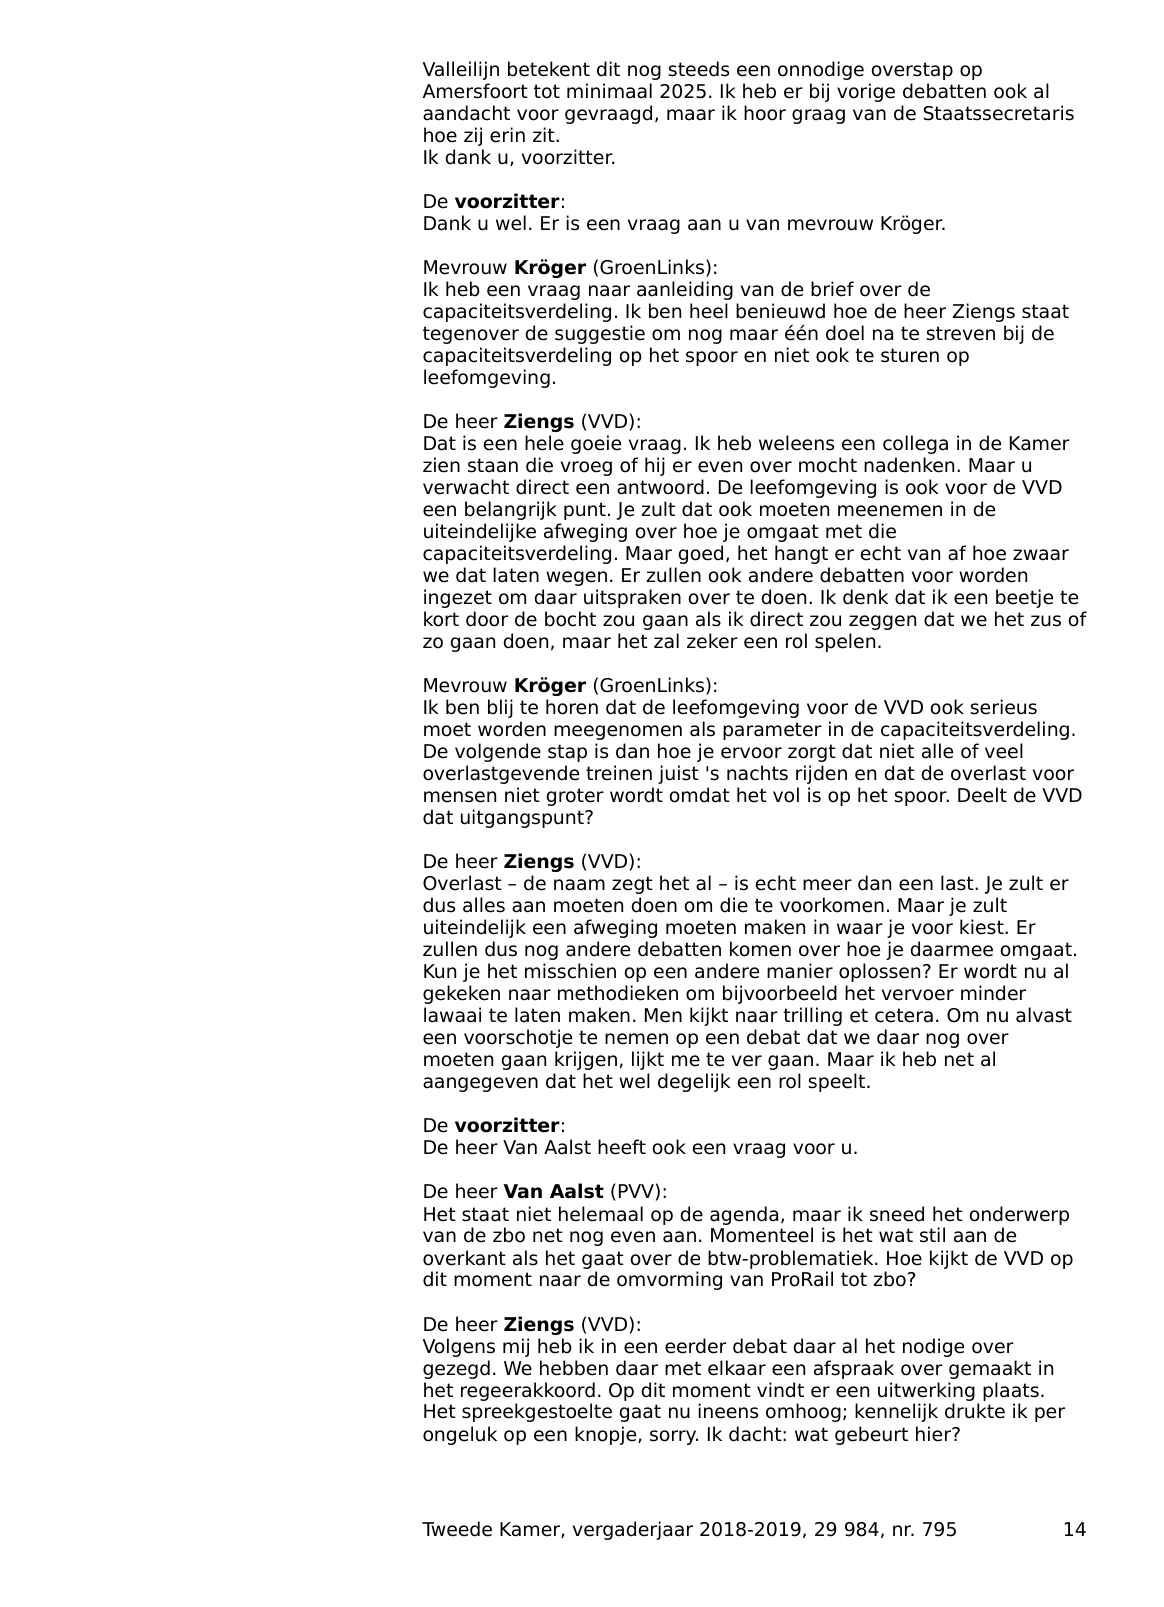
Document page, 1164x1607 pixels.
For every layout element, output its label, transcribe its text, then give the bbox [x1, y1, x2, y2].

text Het spreekgestoelte gaat nu ineens omhoog; kennelijk drukte ik per ongeluk op een knopje, sorry. Ik dacht: wat gebeurt hier? [422, 1401, 1087, 1445]
text Volgens mij heb ik in een eerder debat daar al het nodige over gezegd. We hebben daar met elkaar een afspraak over gemaakt in het regeerakkoord. Op dit moment vindt er een uitwerking plaats. [422, 1336, 1087, 1401]
text Ik ben blij te horen dat de leefomgeving voor de VVD ook serieus moet worden meegenomen als parameter in de capaciteitsverdeling. De volgende stap is dan hoe je ervoor zorgt dat niet alle of veel overlastgevende treinen juist 's nachts rijden en dat de overlast voor mensen niet groter wordt omdat het vol is op het spoor. Deelt de VVD dat uitgangspunt? [422, 697, 1087, 829]
text De heer Ziengs (VVD): [422, 411, 1087, 433]
text Ik dank u, voorzitter. [422, 147, 1087, 169]
text Dat is een hele goeie vraag. Ik heb weleens een collega in de Kamer zien staan die vroeg of hij er even over mocht nadenken. Maar u verwacht direct een antwoord. De leefomgeving is ook voor de VVD een belangrijk punt. Je zult dat ook moeten meenemen in de uiteindelijke afweging over hoe je omgaat met die capaciteitsverdeling. Maar goed, het hangt er echt van af hoe zwaar we dat laten wegen. Er zullen ook andere debatten voor worden ingezet om daar uitspraken over te doen. Ik denk dat ik een beetje te kort door de bocht zou gaan als ik direct zou zeggen dat we het zus of zo gaan doen, maar het zal zeker een rol spelen. [422, 433, 1087, 653]
text Het staat niet helemaal op de agenda, maar ik sneed het onderwerp van de zbo net nog even aan. Momenteel is het wat stil aan de overkant als het gaat over de btw-problematiek. Hoe kijkt de VVD op dit moment naar de omvorming van ProRail tot zbo? [422, 1203, 1087, 1291]
text Mevrouw Kröger (GroenLinks): [422, 675, 1087, 697]
text Dank u wel. Er is een vraag aan u van mevrouw Kröger. [422, 213, 1087, 235]
text De heer Van Aalst heeft ook een vraag voor u. [422, 1137, 1087, 1159]
text De voorzitter: [422, 1115, 1087, 1137]
text Valleilijn betekent dit nog steeds een onnodige overstap op Amersfoort tot minimaal 2025. Ik heb er bij vorige debatten ook al aandacht voor gevraagd, maar ik hoor graag van de Staatssecretaris hoe zij erin zit. [422, 59, 1087, 147]
text Mevrouw Kröger (GroenLinks): [422, 257, 1087, 279]
text Ik heb een vraag naar aanleiding van de brief over de capaciteitsverdeling. Ik ben heel benieuwd hoe de heer Ziengs staat tegenover de suggestie om nog maar één doel na te streven bij de capaciteitsverdeling op het spoor en niet ook te sturen op leefomgeving. [422, 279, 1087, 389]
text Overlast – de naam zegt het al – is echt meer dan een last. Je zult er dus alles aan moeten doen om die te voorkomen. Maar je zult uiteindelijk een afweging moeten maken in waar je voor kiest. Er zullen dus nog andere debatten komen over hoe je daarmee omgaat. Kun je het misschien op een andere manier oplossen? Er wordt nu al gekeken naar methodieken om bijvoorbeeld het vervoer minder lawaai te laten maken. Men kijkt naar trilling et cetera. Om nu alvast een voorschotje te nemen op een debat dat we daar nog over moeten gaan krijgen, lijkt me te ver gaan. Maar ik heb net al aangegeven dat het wel degelijk een rol speelt. [422, 873, 1087, 1093]
text De heer Ziengs (VVD): [422, 1313, 1087, 1336]
text De heer Ziengs (VVD): [422, 851, 1087, 873]
text De voorzitter: [422, 191, 1087, 213]
text De heer Van Aalst (PVV): [422, 1181, 1087, 1203]
